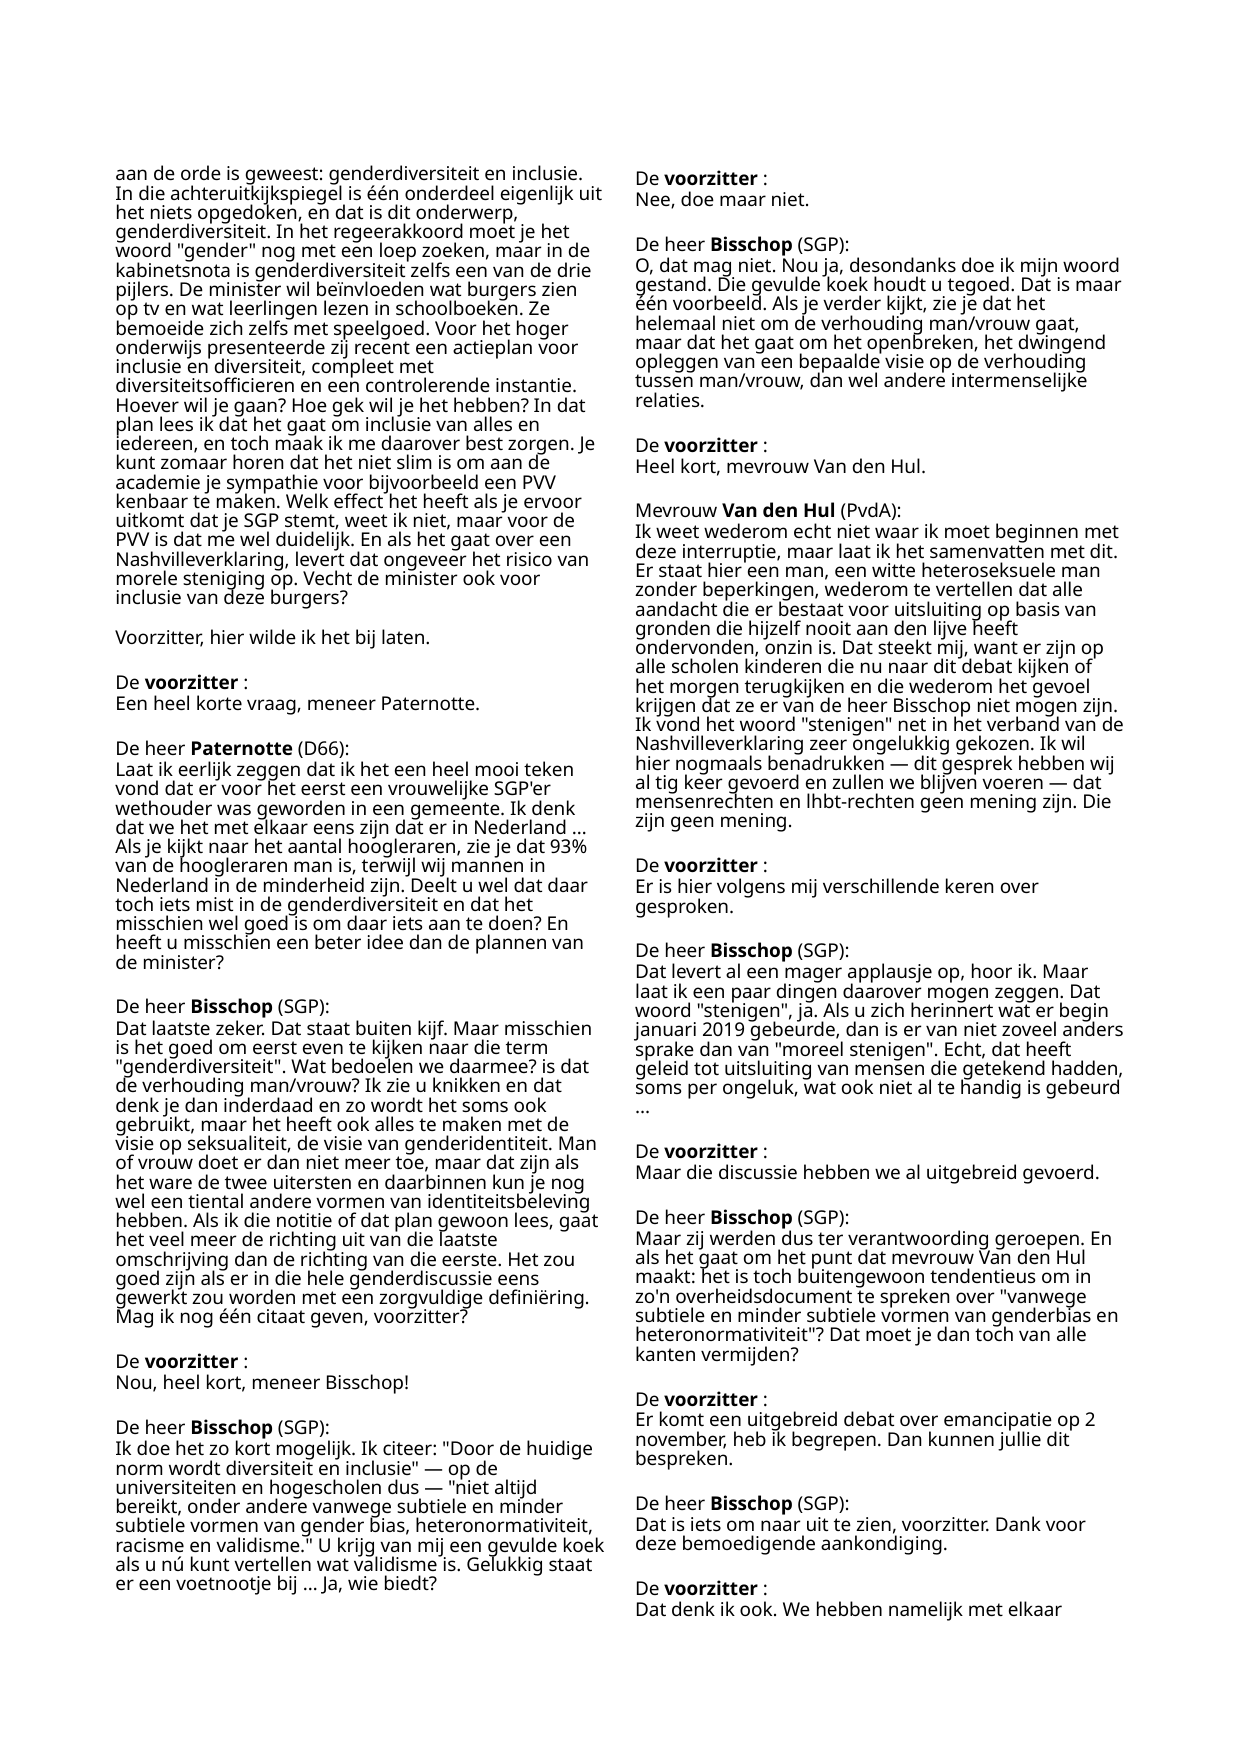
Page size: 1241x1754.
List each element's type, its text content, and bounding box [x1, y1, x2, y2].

text Voorzitter, hier wilde ik het bij laten. [115, 629, 605, 648]
text De heer Bisschop (SGP): [115, 1414, 605, 1440]
text De voorzitter : [635, 1138, 1125, 1164]
text aan de orde is geweest: genderdiversiteit en inclusie. In die achteruitkijkspiegel is één onderdeel eigenlijk uit het niets opgedoken, en dat is dit onderwerp, genderdiversiteit. In het regeerakkoord moet je het woord "gender" nog met een loep zoeken, maar in de kabinetsnota is genderdiversiteit zelfs een van de drie pijlers. De minister wil beïnvloeden wat burgers zien op tv en wat leerlingen lezen in schoolboeken. Ze bemoeide zich zelfs met speelgoed. Voor het hoger onderwijs presenteerde zij recent een actieplan voor inclusie en diversiteit, compleet met diversiteitsofficieren en een controlerende instantie. Hoever wil je gaan? Hoe gek wil je het hebben? In dat plan lees ik dat het gaat om inclusie van alles en iedereen, en toch maak ik me daarover best zorgen. Je kunt zomaar horen dat het niet slim is om aan de academie je sympathie voor bijvoorbeeld een PVV kenbaar te maken. Welk effect het heeft als je ervoor uitkomt dat je SGP stemt, weet ik niet, maar voor de PVV is dat me wel duidelijk. En als het gaat over een Nashvilleverklaring, levert dat ongeveer het risico van morele steniging op. Vecht de minister ook voor inclusie van deze burgers? [115, 165, 605, 608]
text Maar zij werden dus ter verantwoording geroepen. En als het gaat om het punt dat mevrouw Van den Hul maakt: het is toch buitengewoon tendentieus om in zo'n overheidsdocument te spreken over "vanwege subtiele en minder subtiele vormen van genderbias en heteronormativiteit"? Dat moet je dan toch van alle kanten vermijden? [635, 1230, 1125, 1365]
text Er is hier volgens mij verschillende keren over gesproken. [635, 878, 1125, 917]
text Laat ik eerlijk zeggen dat ik het een heel mooi teken vond dat er voor het eerst een vrouwelijke SGP'er wethouder was geworden in een gemeente. Ik denk dat we het met elkaar eens zijn dat er in Nederland … Als je kijkt naar het aantal hoogleraren, zie je dat 93% van de hoogleraren man is, terwijl wij mannen in Nederland in de minderheid zijn. Deelt u wel dat daar toch iets mist in de genderdiversiteit en dat het misschien wel goed is om daar iets aan te doen? En heeft u misschien een beter idee dan de plannen van de minister? [115, 761, 605, 973]
text De heer Bisschop (SGP): [635, 1204, 1125, 1230]
text Dat denk ik ook. We hebben namelijk met elkaar [635, 1601, 1125, 1620]
text Mevrouw Van den Hul (PvdA): [635, 498, 1125, 523]
text Er komt een uitgebreid debat over emancipatie op 2 november, heb ik begrepen. Dan kunnen jullie dit bespreken. [635, 1411, 1125, 1469]
text De voorzitter : [635, 1386, 1125, 1411]
text Ik doe het zo kort mogelijk. Ik citeer: "Door de huidige norm wordt diversiteit en inclusie" — op de universiteiten en hogescholen dus — "niet altijd bereikt, onder andere vanwege subtiele en minder subtiele vormen van gender bias, heteronormativiteit, racisme en validisme." U krijg van mij een gevulde koek als u nú kunt vertellen wat validisme is. Gelukkig staat er een voetnootje bij … Ja, wie biedt? [115, 1440, 605, 1594]
text Nou, heel kort, meneer Bisschop! [115, 1374, 605, 1394]
text Ik weet wederom echt niet waar ik moet beginnen met deze interruptie, maar laat ik het samenvatten met dit. Er staat hier een man, een witte heteroseksuele man zonder beperkingen, wederom te vertellen dat alle aandacht die er bestaat voor uitsluiting op basis van gronden die hijzelf nooit aan den lijve heeft ondervonden, onzin is. Dat steekt mij, want er zijn op alle scholen kinderen die nu naar dit debat kijken of het morgen terugkijken en die wederom het gevoel krijgen dat ze er van de heer Bisschop niet mogen zijn. Ik vond het woord "stenigen" net in het verband van de Nashvilleverklaring zeer ongelukkig gekozen. Ik wil hier nogmaals benadrukken — dit gesprek hebben wij al tig keer gevoerd en zullen we blijven voeren — dat mensenrechten en lhbt-rechten geen mening zijn. Die zijn geen mening. [635, 523, 1125, 832]
text Dat levert al een mager applausje op, hoor ik. Maar laat ik een paar dingen daarover mogen zeggen. Dat woord "stenigen", ja. Als u zich herinnert wat er begin januari 2019 gebeurde, dan is er van niet zoveel anders sprake dan van "moreel stenigen". Echt, dat heeft geleid tot uitsluiting van mensen die getekend hadden, soms per ongeluk, wat ook niet al te handig is gebeurd ... [635, 963, 1125, 1118]
text De heer Bisschop (SGP): [115, 994, 605, 1019]
text Dat laatste zeker. Dat staat buiten kijf. Maar misschien is het goed om eerst even te kijken naar die term "genderdiversiteit". Wat bedoelen we daarmee? is dat de verhouding man/vrouw? Ik zie u knikken en dat denk je dan inderdaad en zo wordt het soms ook gebruikt, maar het heeft ook alles te maken met de visie op seksualiteit, de visie van genderidentiteit. Man of vrouw doet er dan niet meer toe, maar dat zijn als het ware de twee uitersten en daarbinnen kun je nog wel een tiental andere vormen van identiteitsbeleving hebben. Als ik die notitie of dat plan gewoon lees, gaat het veel meer de richting uit van die laatste omschrijving dan de richting van die eerste. Het zou goed zijn als er in die hele genderdiscussie eens gewerkt zou worden met een zorgvuldige definiëring. Mag ik nog één citaat geven, voorzitter? [115, 1019, 605, 1328]
text De heer Bisschop (SGP): [635, 938, 1125, 963]
text Maar die discussie hebben we al uitgebreid gevoerd. [635, 1164, 1125, 1183]
text De voorzitter : [115, 1349, 605, 1374]
text De voorzitter : [635, 165, 1125, 191]
text O, dat mag niet. Nou ja, desondanks doe ik mijn woord gestand. Die gevulde koek houdt u tegoed. Dat is maar één voorbeeld. Als je verder kijkt, zie je dat het helemaal niet om de verhouding man/vrouw gaat, maar dat het gaat om het openbreken, het dwingend opleggen van een bepaalde visie op de verhouding tussen man/vrouw, dan wel andere intermenselijke relaties. [635, 257, 1125, 411]
text De heer Bisschop (SGP): [635, 231, 1125, 257]
text De voorzitter : [635, 853, 1125, 878]
text De voorzitter : [635, 1575, 1125, 1601]
text De heer Bisschop (SGP): [635, 1490, 1125, 1516]
text Een heel korte vraag, meneer Paternotte. [115, 695, 605, 714]
text Heel kort, mevrouw Van den Hul. [635, 458, 1125, 477]
text De voorzitter : [635, 432, 1125, 458]
text De heer Paternotte (D66): [115, 735, 605, 761]
text Nee, doe maar niet. [635, 191, 1125, 210]
text Dat is iets om naar uit te zien, voorzitter. Dank voor deze bemoedigende aankondiging. [635, 1516, 1125, 1554]
text De voorzitter : [115, 669, 605, 695]
